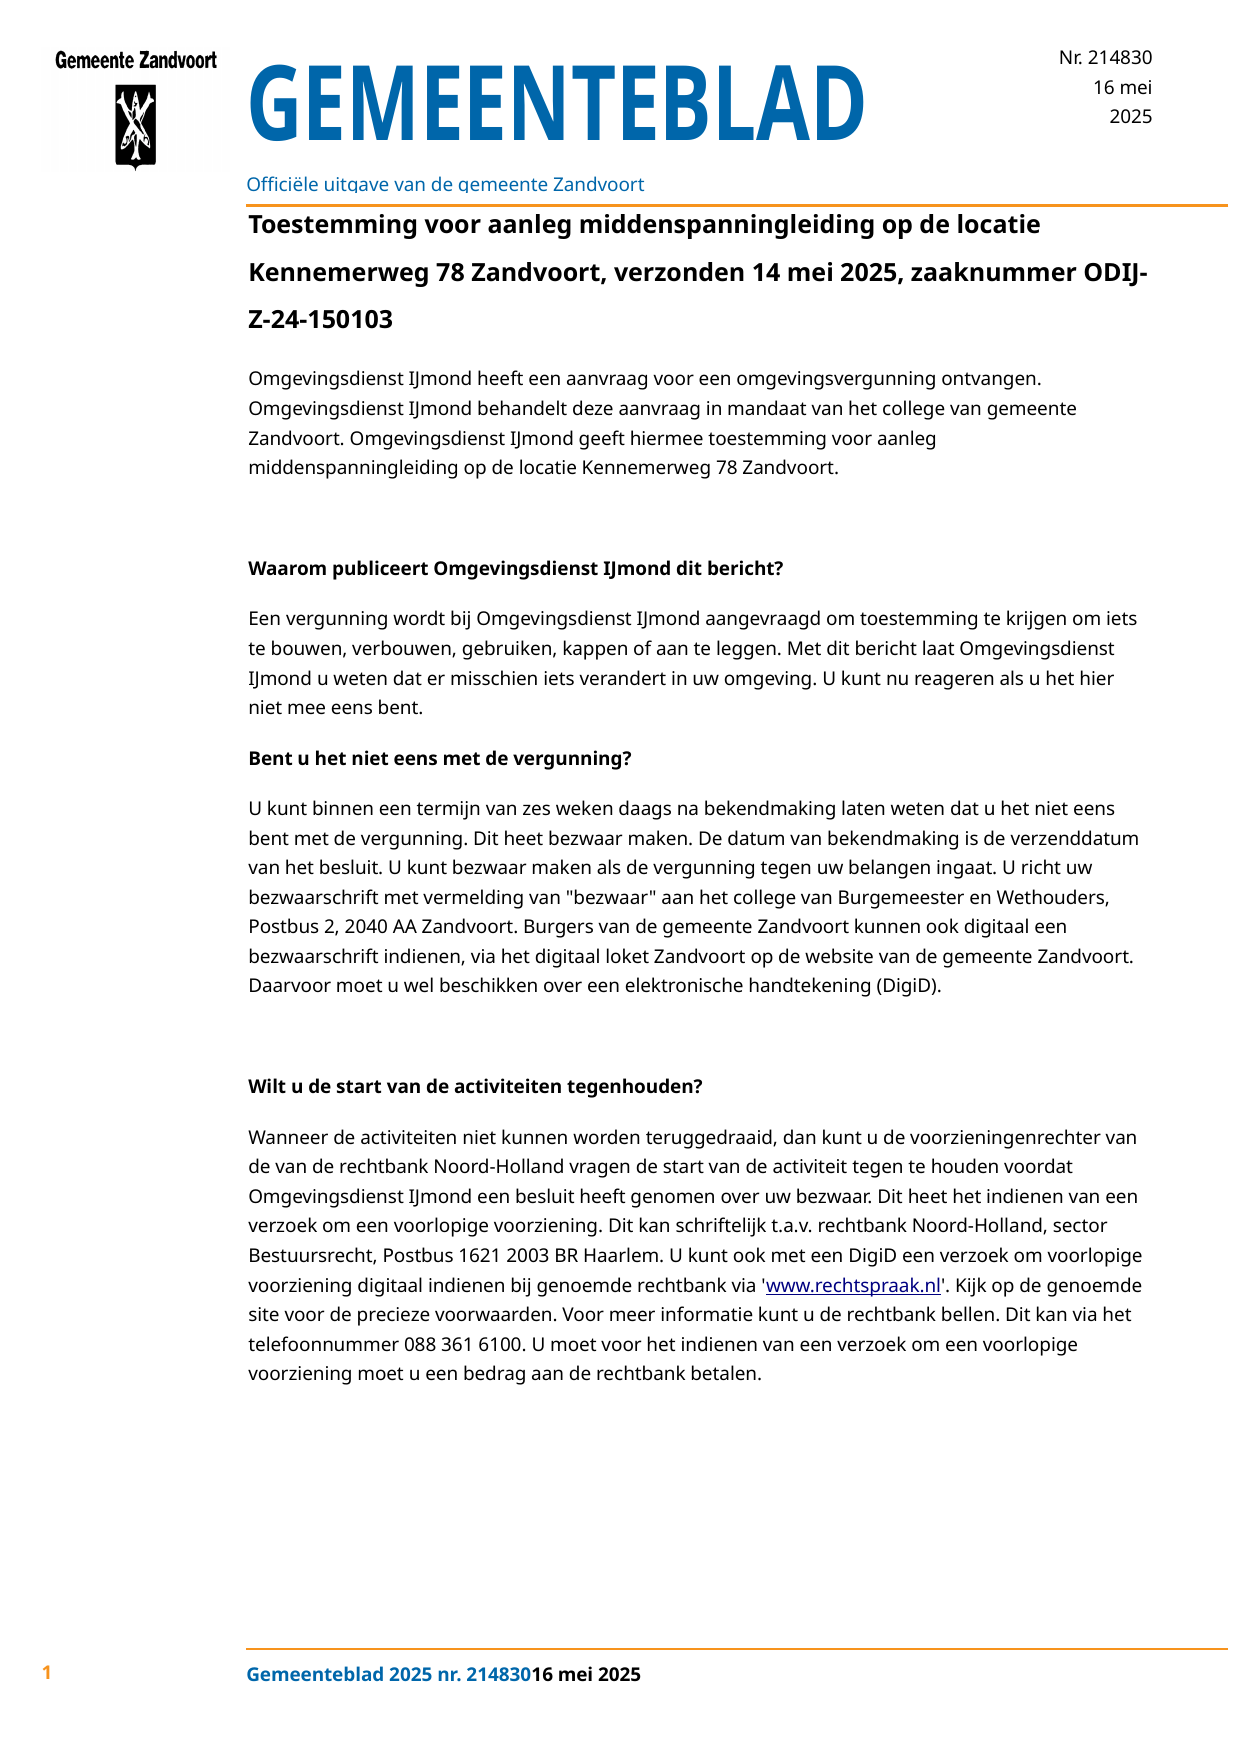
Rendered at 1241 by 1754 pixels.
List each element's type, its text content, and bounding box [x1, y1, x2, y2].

text Wanneer de activiteiten niet kunnen worden teruggedraaid, dan kunt u de voorzieningenrechter van de van de rechtbank Noord-Holland vragen de start van de activiteit tegen te houden voordat Omgevingsdienst IJmond een besluit heeft genomen over uw bezwaar. Dit heet het indienen van een verzoek om een voorlopige voorziening. Dit kan schriftelijk t.a.v. rechtbank Noord-Holland, sector Bestuursrecht, Postbus 1621 2003 BR Haarlem. U kunt ook met een DigiD een verzoek om voorlopige voorziening digitaal indienen bij genoemde rechtbank via 'www.rechtspraak.nl'. Kijk op de genoemde site voor de precieze voorwaarden. Voor meer informatie kunt u de rechtbank bellen. Dit kan via het telefoonnummer 088 361 6100. U moet voor het indienen van een verzoek om een voorlopige voorziening moet u een bedrag aan de rechtbank betalen. [248, 1124, 1152, 1386]
picture [41, 47, 231, 172]
text Omgevingsdienst IJmond heeft een aanvraag voor een omgevingsvergunning ontvangen. Omgevingsdienst IJmond behandelt deze aanvraag in mandaat van het college van gemeente Zandvoort. Omgevingsdienst IJmond geeft hiermee toestemming voor aanleg middenspanningleiding op de locatie Kennemerweg 78 Zandvoort. [248, 366, 1152, 480]
text U kunt binnen een termijn van zes weken daags na bekendmaking laten weten dat u het niet eens bent met de vergunning. Dit heet bezwaar maken. De datum van bekendmaking is de verzenddatum van het besluit. U kunt bezwaar maken als de vergunning tegen uw belangen ingaat. U richt uw bezwaarschrift met vermelding van "bezwaar" aan het college van Burgemeester en Wethouders, Postbus 2, 2040 AA Zandvoort. Burgers van de gemeente Zandvoort kunnen ook digitaal een bezwaarschrift indienen, via het digitaal loket Zandvoort op de website van de gemeente Zandvoort. Daarvoor moet u wel beschikken over een elektronische handtekening (DigiD). [248, 795, 1152, 998]
text Toestemming voor aanleg middenspanningleiding op de locatie Kennemerweg 78 Zandvoort, verzonden 14 mei 2025, zaaknummer ODIJ-Z-24-150103 [248, 207, 1152, 336]
text Waarom publiceert Omgevingsdienst IJmond dit bericht? [248, 555, 1152, 581]
text Bent u het niet eens met de vergunning? [248, 745, 1152, 770]
text Een vergunning wordt bij Omgevingsdienst IJmond aangevraagd om toestemming te krijgen om iets te bouwen, verbouwen, gebruiken, kappen of aan te leggen. Met dit bericht laat Omgevingsdienst IJmond u weten dat er misschien iets verandert in uw omgeving. U kunt nu reageren als u het hier niet mee eens bent. [248, 606, 1152, 720]
text Wilt u de start van de activiteiten tegenhouden? [248, 1073, 1152, 1099]
